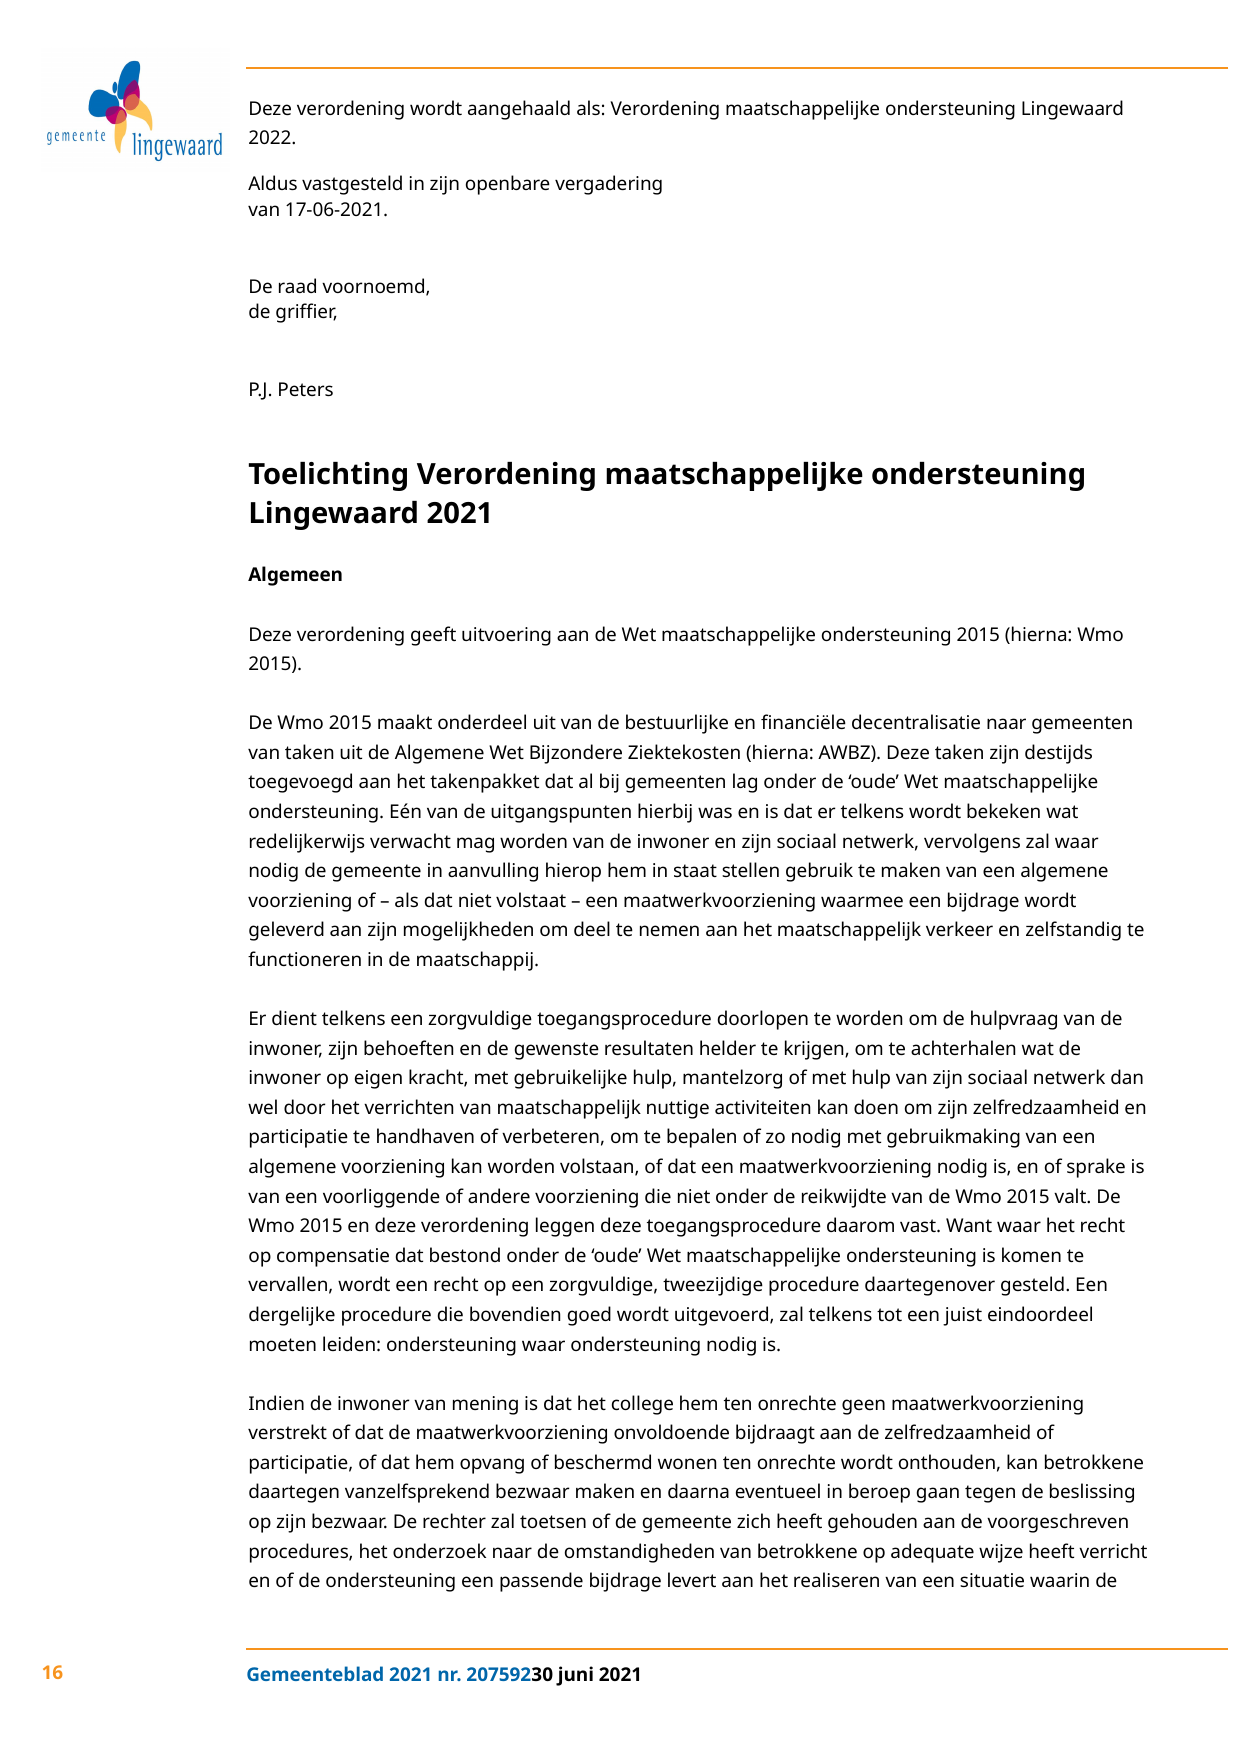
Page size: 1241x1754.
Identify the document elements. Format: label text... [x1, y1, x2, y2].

text De Wmo 2015 maakt onderdeel uit van de bestuurlijke en financiële decentralisatie naar gemeenten van taken uit de Algemene Wet Bijzondere Ziektekosten (hierna: AWBZ). Deze taken zijn destijds toegevoegd aan het takenpakket dat al bij gemeenten lag onder de ‘oude’ Wet maatschappelijke ondersteuning. Eén van de uitgangspunten hierbij was en is dat er telkens wordt bekeken wat redelijkerwijs verwacht mag worden van de inwoner en zijn sociaal netwerk, vervolgens zal waar nodig de gemeente in aanvulling hierop hem in staat stellen gebruik te maken van een algemene voorziening of – als dat niet volstaat – een maatwerkvoorziening waarmee een bijdrage wordt geleverd aan zijn mogelijkheden om deel te nemen aan het maatschappelijk verkeer en zelfstandig te functioneren in de maatschappij. [248, 709, 1152, 972]
text de griffier, [248, 299, 1152, 324]
text P.J. Peters [248, 376, 1152, 402]
picture [41, 47, 231, 172]
text Deze verordening wordt aangehaald als: Verordening maatschappelijke ondersteuning Lingewaard 2022. [248, 95, 1152, 150]
text Deze verordening geeft uitvoering aan de Wet maatschappelijke ondersteuning 2015 (hierna: Wmo 2015). [248, 621, 1152, 676]
text Indien de inwoner van mening is dat het college hem ten onrechte geen maatwerkvoorziening verstrekt of dat de maatwerkvoorziening onvoldoende bijdraagt aan de zelfredzaamheid of participatie, of dat hem opvang of beschermd wonen ten onrechte wordt onthouden, kan betrokkene daartegen vanzelfsprekend bezwaar maken en daarna eventueel in beroep gaan tegen de beslissing op zijn bezwaar. De rechter zal toetsen of de gemeente zich heeft gehouden aan de voorgeschreven procedures, het onderzoek naar de omstandigheden van betrokkene op adequate wijze heeft verricht en of de ondersteuning een passende bijdrage levert aan het realiseren van een situatie waarin de [248, 1390, 1152, 1593]
text Toelichting Verordening maatschappelijke ondersteuning Lingewaard 2021 [248, 453, 1152, 532]
text van 17-06-2021. [248, 196, 1152, 221]
text Algemeen [248, 562, 1152, 587]
text De raad voornoemd, [248, 273, 1152, 299]
text Aldus vastgesteld in zijn openbare vergadering [248, 170, 1152, 196]
text Er dient telkens een zorgvuldige toegangsprocedure doorlopen te worden om de hulpvraag van de inwoner, zijn behoeften en de gewenste resultaten helder te krijgen, om te achterhalen wat de inwoner op eigen kracht, met gebruikelijke hulp, mantelzorg of met hulp van zijn sociaal netwerk dan wel door het verrichten van maatschappelijk nuttige activiteiten kan doen om zijn zelfredzaamheid en participatie te handhaven of verbeteren, om te bepalen of zo nodig met gebruikmaking van een algemene voorziening kan worden volstaan, of dat een maatwerkvoorziening nodig is, en of sprake is van een voorliggende of andere voorziening die niet onder de reikwijdte van de Wmo 2015 valt. De Wmo 2015 en deze verordening leggen deze toegangsprocedure daarom vast. Want waar het recht op compensatie dat bestond onder de ‘oude’ Wet maatschappelijke ondersteuning is komen te vervallen, wordt een recht op een zorgvuldige, tweezijdige procedure daartegenover gesteld. Een dergelijke procedure die bovendien goed wordt uitgevoerd, zal telkens tot een juist eindoordeel moeten leiden: ondersteuning waar ondersteuning nodig is. [248, 1005, 1152, 1356]
